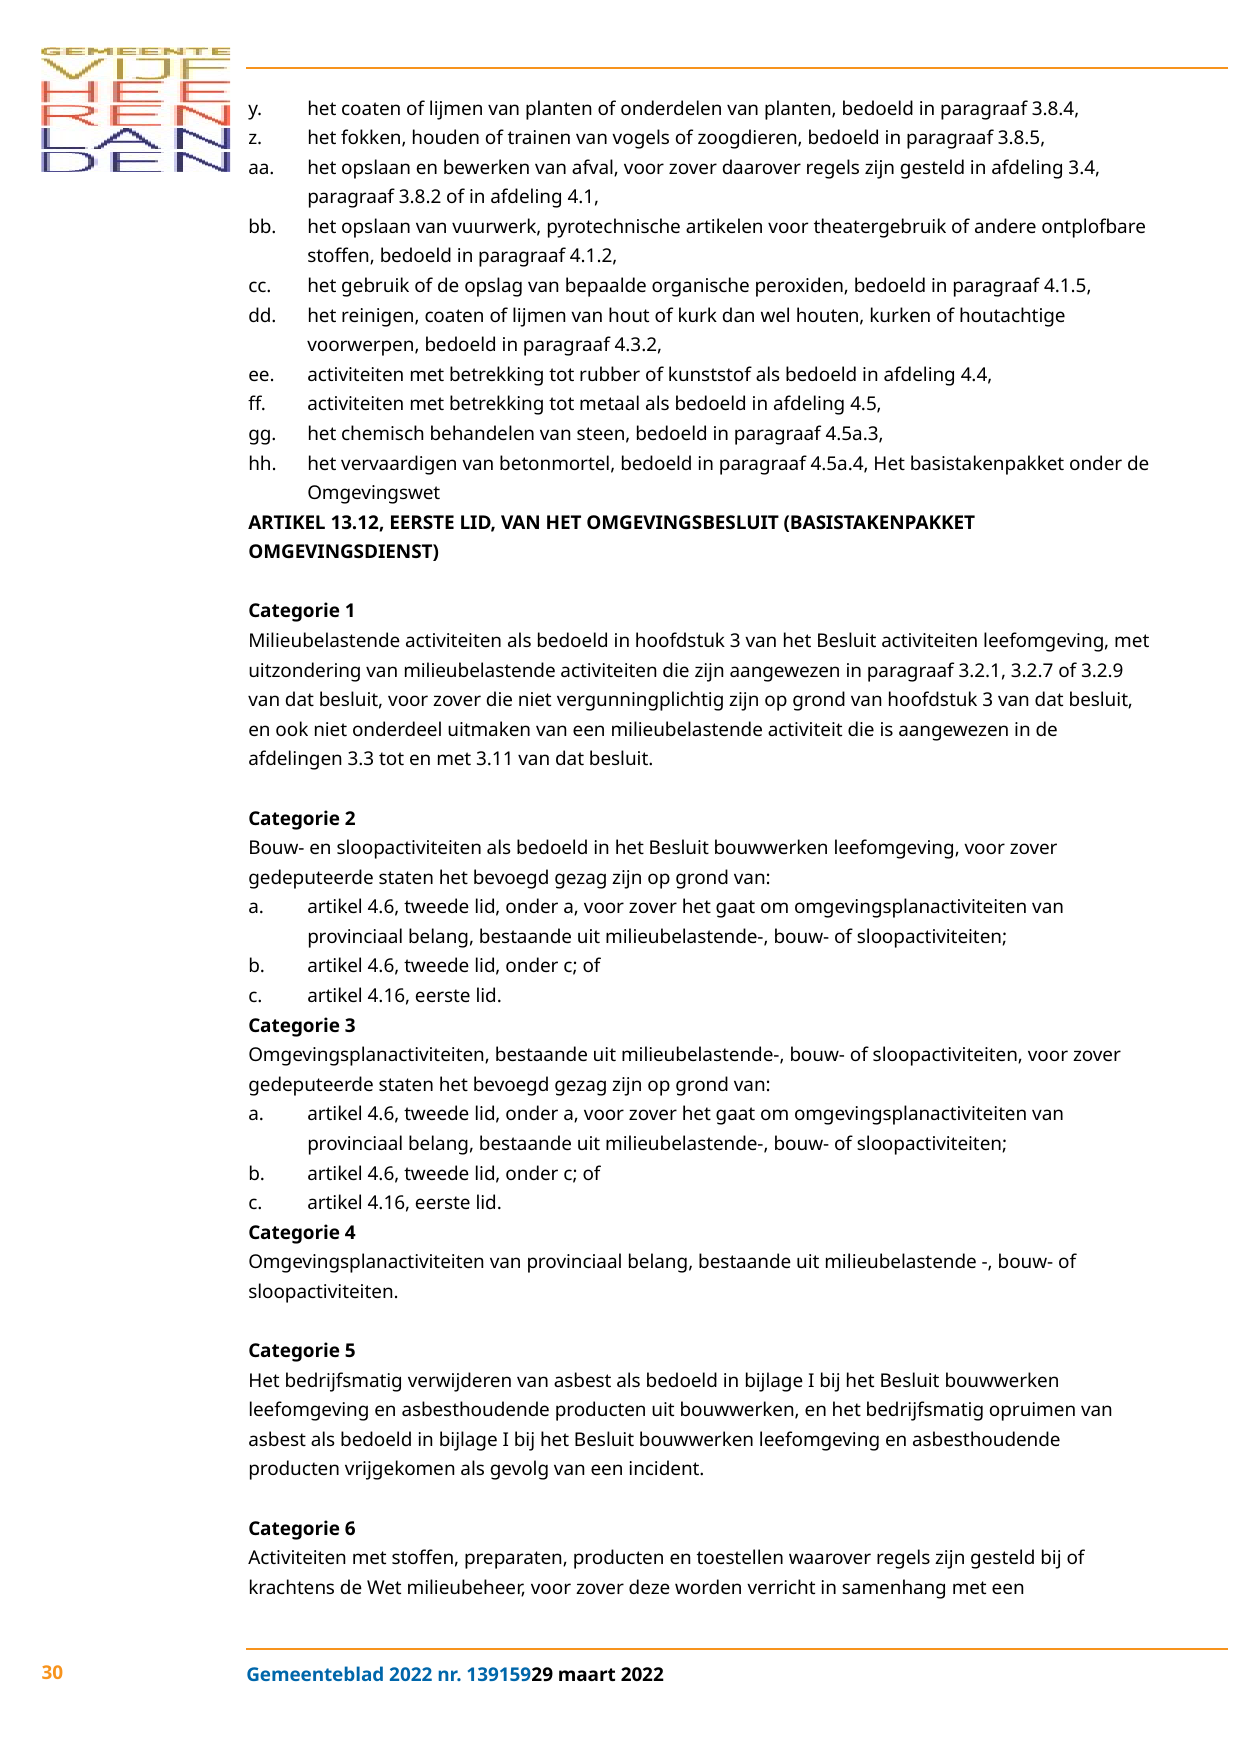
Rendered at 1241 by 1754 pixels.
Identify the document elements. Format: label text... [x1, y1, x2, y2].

list het opslaan en bewerken van afval, voor zover daarover regels zijn gesteld in afdeling 3.4, paragraaf 3.8.2 of in afdeling 4.1, [248, 154, 1152, 209]
list activiteiten met betrekking tot metaal als bedoeld in afdeling 4.5, [248, 391, 1152, 416]
list het fokken, houden of trainen van vogels of zoogdieren, bedoeld in paragraaf 3.8.5, [248, 124, 1152, 150]
list het gebruik of de opslag van bepaalde organische peroxiden, bedoeld in paragraaf 4.1.5, [248, 272, 1152, 298]
text Categorie 3 [248, 1012, 1152, 1038]
text Bouw- en sloopactiviteiten als bedoeld in het Besluit bouwwerken leefomgeving, voor zover gedeputeerde staten het bevoegd gezag zijn op grond van: [248, 834, 1152, 890]
list het vervaardigen van betonmortel, bedoeld in paragraaf 4.5a.4, Het basistakenpakket onder de Omgevingswet [248, 450, 1152, 505]
list artikel 4.6, tweede lid, onder c; of [248, 953, 1152, 978]
picture [41, 47, 231, 172]
list artikel 4.16, eerste lid. [248, 1189, 1152, 1215]
text Omgevingsplanactiviteiten, bestaande uit milieubelastende-, bouw- of sloopactiviteiten, voor zover gedeputeerde staten het bevoegd gezag zijn op grond van: [248, 1041, 1152, 1097]
list artikel 4.16, eerste lid. [248, 982, 1152, 1008]
list artikel 4.6, tweede lid, onder a, voor zover het gaat om omgevingsplanactiviteiten van provinciaal belang, bestaande uit milieubelastende-, bouw- of sloopactiviteiten; [248, 1101, 1152, 1156]
list het chemisch behandelen van steen, bedoeld in paragraaf 4.5a.3, [248, 420, 1152, 446]
text Categorie 6 [248, 1515, 1152, 1541]
list het opslaan van vuurwerk, pyrotechnische artikelen voor theatergebruik of andere ontplofbare stoffen, bedoeld in paragraaf 4.1.2, [248, 213, 1152, 268]
text Omgevingsplanactiviteiten van provinciaal belang, bestaande uit milieubelastende -, bouw- of sloopactiviteiten. [248, 1248, 1152, 1304]
text Categorie 4 [248, 1219, 1152, 1245]
text Het bedrijfsmatig verwijderen van asbest als bedoeld in bijlage I bij het Besluit bouwwerken leefomgeving en asbesthoudende producten uit bouwwerken, en het bedrijfsmatig opruimen van asbest als bedoeld in bijlage I bij het Besluit bouwwerken leefomgeving en asbesthoudende producten vrijgekomen als gevolg van een incident. [248, 1367, 1152, 1481]
text ARTIKEL 13.12, EERSTE LID, VAN HET OMGEVINGSBESLUIT (BASISTAKENPAKKET OMGEVINGSDIENST) [248, 509, 1152, 564]
text Categorie 1 [248, 598, 1152, 623]
list het reinigen, coaten of lijmen van hout of kurk dan wel houten, kurken of houtachtige voorwerpen, bedoeld in paragraaf 4.3.2, [248, 302, 1152, 357]
list artikel 4.6, tweede lid, onder c; of [248, 1160, 1152, 1186]
text Activiteiten met stoffen, preparaten, producten en toestellen waarover regels zijn gesteld bij of krachtens de Wet milieubeheer, voor zover deze worden verricht in samenhang met een [248, 1544, 1152, 1600]
list artikel 4.6, tweede lid, onder a, voor zover het gaat om omgevingsplanactiviteiten van provinciaal belang, bestaande uit milieubelastende-, bouw- of sloopactiviteiten; [248, 893, 1152, 949]
text Categorie 5 [248, 1337, 1152, 1363]
list activiteiten met betrekking tot rubber of kunststof als bedoeld in afdeling 4.4, [248, 361, 1152, 387]
text Milieubelastende activiteiten als bedoeld in hoofdstuk 3 van het Besluit activiteiten leefomgeving, met uitzondering van milieubelastende activiteiten die zijn aangewezen in paragraaf 3.2.1, 3.2.7 of 3.2.9 van dat besluit, voor zover die niet vergunningplichtig zijn op grond van hoofdstuk 3 van dat besluit, en ook niet onderdeel uitmaken van een milieubelastende activiteit die is aangewezen in de afdelingen 3.3 tot en met 3.11 van dat besluit. [248, 627, 1152, 771]
list het coaten of lijmen van planten of onderdelen van planten, bedoeld in paragraaf 3.8.4, [248, 95, 1152, 121]
text Categorie 2 [248, 805, 1152, 831]
